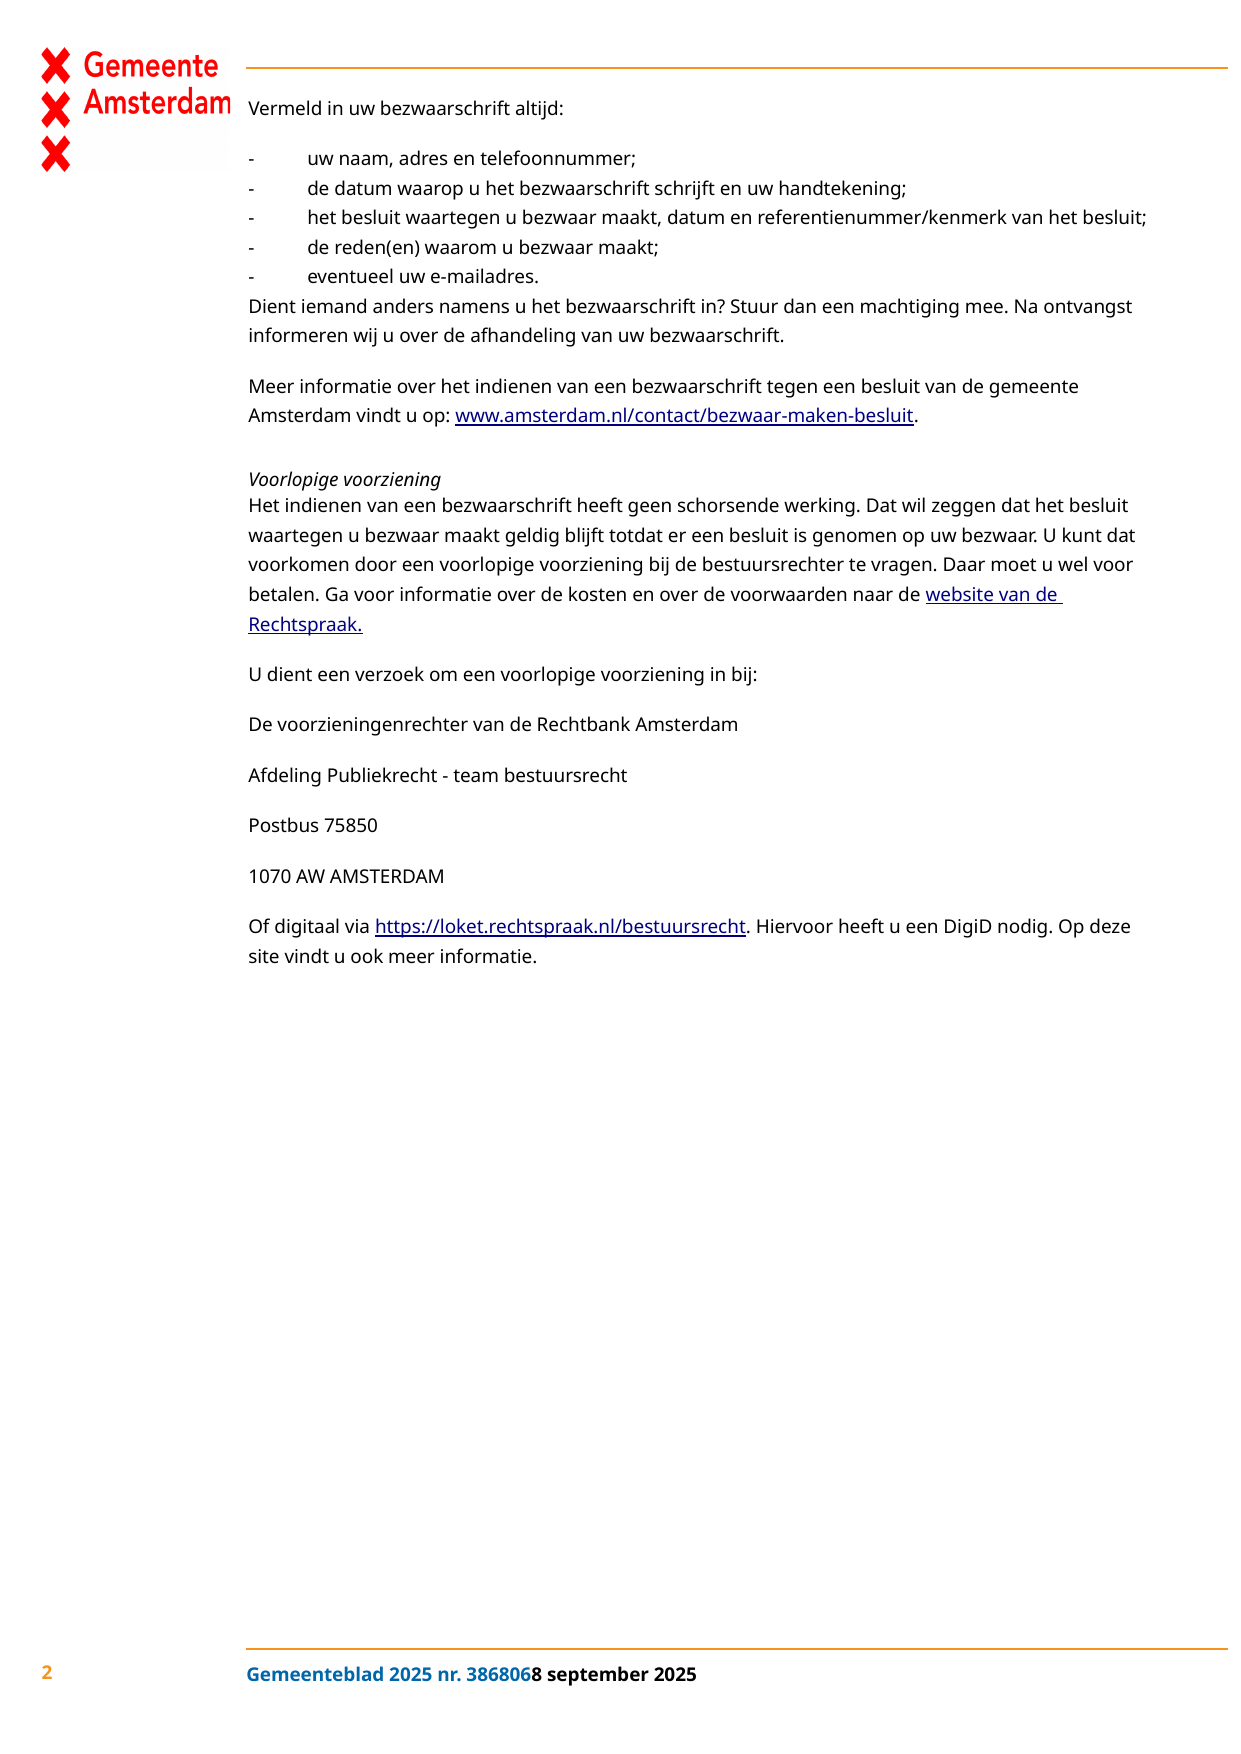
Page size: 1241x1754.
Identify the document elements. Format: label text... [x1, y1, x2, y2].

list het besluit waartegen u bezwaar maakt, datum en referentienummer/kenmerk van het besluit; [248, 204, 1152, 230]
text Meer informatie over het indienen van een bezwaarschrift tegen een besluit van de gemeente Amsterdam vindt u op: www.amsterdam.nl/contact/bezwaar-maken-besluit. [248, 373, 1152, 428]
text Het indienen van een bezwaarschrift heeft geen schorsende werking. Dat wil zeggen dat het besluit waartegen u bezwaar maakt geldig blijft totdat er een besluit is genomen op uw bezwaar. U kunt dat voorkomen door een voorlopige voorziening bij de bestuursrechter te vragen. Daar moet u wel voor betalen. Ga voor informatie over de kosten en over de voorwaarden naar de website van de Rechtspraak. [248, 492, 1152, 636]
list eventueel uw e-mailadres. [248, 263, 1152, 289]
picture [41, 47, 231, 172]
list de reden(en) waarom u bezwaar maakt; [248, 234, 1152, 260]
text Voorlopige voorziening [248, 467, 1152, 492]
text Postbus 75850 [248, 812, 1152, 838]
list uw naam, adres en telefoonnummer; [248, 145, 1152, 171]
text Dient iemand anders namens u het bezwaarschrift in? Stuur dan een machtiging mee. Na ontvangst informeren wij u over de afhandeling van uw bezwaarschrift. [248, 293, 1152, 348]
list de datum waarop u het bezwaarschrift schrijft en uw handtekening; [248, 175, 1152, 201]
text De voorzieningenrechter van de Rechtbank Amsterdam [248, 712, 1152, 737]
text Vermeld in uw bezwaarschrift altijd: [248, 95, 1152, 121]
text Afdeling Publiekrecht - team bestuursrecht [248, 762, 1152, 788]
text U dient een verzoek om een voorlopige voorziening in bij: [248, 661, 1152, 687]
text 1070 AW AMSTERDAM [248, 863, 1152, 888]
text Of digitaal via https://loket.rechtspraak.nl/bestuursrecht. Hiervoor heeft u een DigiD nodig. Op deze site vindt u ook meer informatie. [248, 913, 1152, 968]
